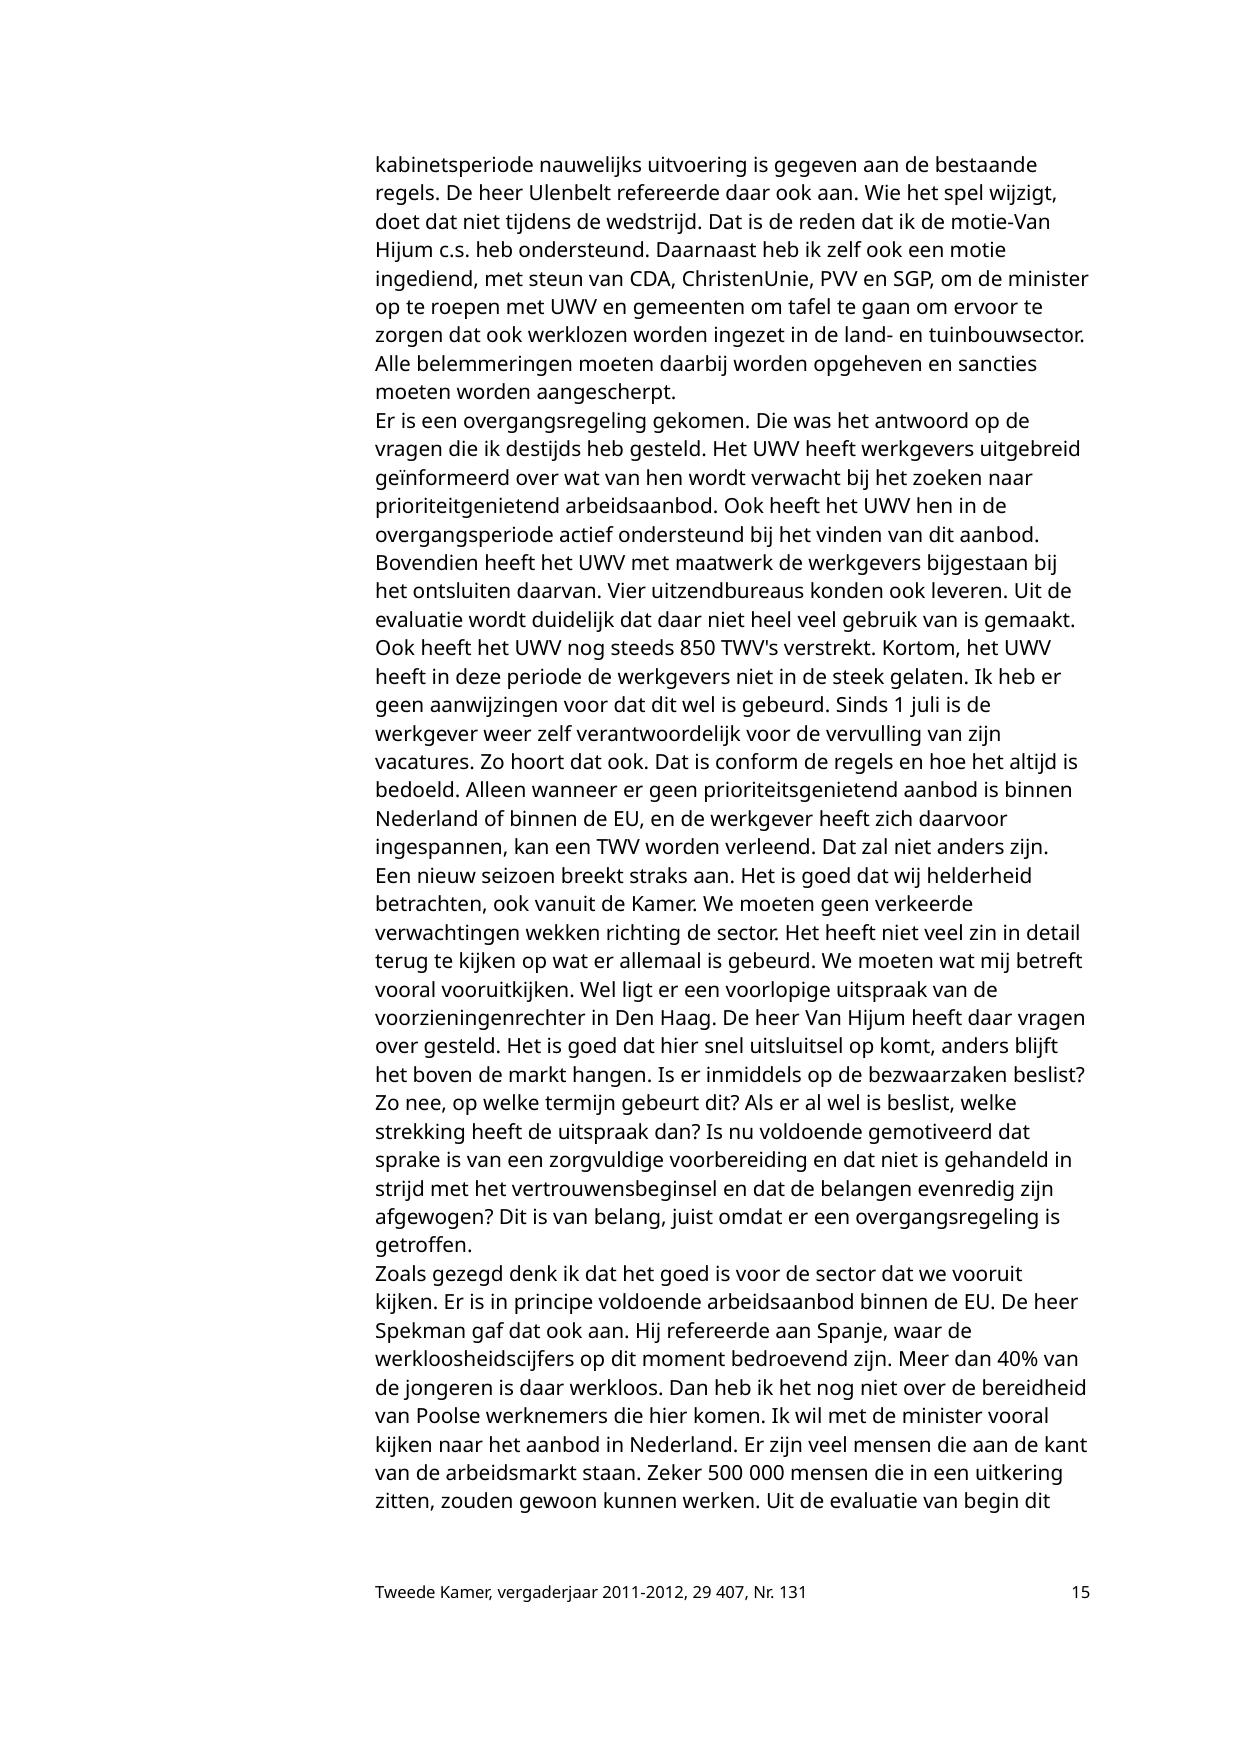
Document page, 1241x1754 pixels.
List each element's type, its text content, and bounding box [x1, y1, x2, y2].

text kabinetsperiode nauwelijks uitvoering is gegeven aan de bestaande regels. De heer Ulenbelt refereerde daar ook aan. Wie het spel wijzigt, doet dat niet tijdens de wedstrijd. Dat is de reden dat ik de motie-Van Hijum c.s. heb ondersteund. Daarnaast heb ik zelf ook een motie ingediend, met steun van CDA, ChristenUnie, PVV en SGP, om de minister op te roepen met UWV en gemeenten om tafel te gaan om ervoor te zorgen dat ook werklozen worden ingezet in de land- en tuinbouwsector. Alle belemmeringen moeten daarbij worden opgeheven en sancties moeten worden aangescherpt. [375, 150, 1090, 406]
text Zoals gezegd denk ik dat het goed is voor de sector dat we vooruit kijken. Er is in principe voldoende arbeidsaanbod binnen de EU. De heer Spekman gaf dat ook aan. Hij refereerde aan Spanje, waar de werkloosheidscijfers op dit moment bedroevend zijn. Meer dan 40% van de jongeren is daar werkloos. Dan heb ik het nog niet over de bereidheid van Poolse werknemers die hier komen. Ik wil met de minister vooral kijken naar het aanbod in Nederland. Er zijn veel mensen die aan de kant van de arbeidsmarkt staan. Zeker 500 000 mensen die in een uitkering zitten, zouden gewoon kunnen werken. Uit de evaluatie van begin dit [375, 1259, 1090, 1515]
text Er is een overgangsregeling gekomen. Die was het antwoord op de vragen die ik destijds heb gesteld. Het UWV heeft werkgevers uitgebreid geïnformeerd over wat van hen wordt verwacht bij het zoeken naar prioriteitgenietend arbeidsaanbod. Ook heeft het UWV hen in de overgangsperiode actief ondersteund bij het vinden van dit aanbod. Bovendien heeft het UWV met maatwerk de werkgevers bijgestaan bij het ontsluiten daarvan. Vier uitzendbureaus konden ook leveren. Uit de evaluatie wordt duidelijk dat daar niet heel veel gebruik van is gemaakt. Ook heeft het UWV nog steeds 850 TWV's verstrekt. Kortom, het UWV heeft in deze periode de werkgevers niet in de steek gelaten. Ik heb er geen aanwijzingen voor dat dit wel is gebeurd. Sinds 1 juli is de werkgever weer zelf verantwoordelijk voor de vervulling van zijn vacatures. Zo hoort dat ook. Dat is conform de regels en hoe het altijd is bedoeld. Alleen wanneer er geen prioriteitsgenietend aanbod is binnen Nederland of binnen de EU, en de werkgever heeft zich daarvoor ingespannen, kan een TWV worden verleend. Dat zal niet anders zijn. [375, 406, 1090, 861]
text Een nieuw seizoen breekt straks aan. Het is goed dat wij helderheid betrachten, ook vanuit de Kamer. We moeten geen verkeerde verwachtingen wekken richting de sector. Het heeft niet veel zin in detail terug te kijken op wat er allemaal is gebeurd. We moeten wat mij betreft vooral vooruitkijken. Wel ligt er een voorlopige uitspraak van de voorzieningenrechter in Den Haag. De heer Van Hijum heeft daar vragen over gesteld. Het is goed dat hier snel uitsluitsel op komt, anders blijft het boven de markt hangen. Is er inmiddels op de bezwaarzaken beslist? Zo nee, op welke termijn gebeurt dit? Als er al wel is beslist, welke strekking heeft de uitspraak dan? Is nu voldoende gemotiveerd dat sprake is van een zorgvuldige voorbereiding en dat niet is gehandeld in strijd met het vertrouwensbeginsel en dat de belangen evenredig zijn afgewogen? Dit is van belang, juist omdat er een overgangsregeling is getroffen. [375, 861, 1090, 1259]
